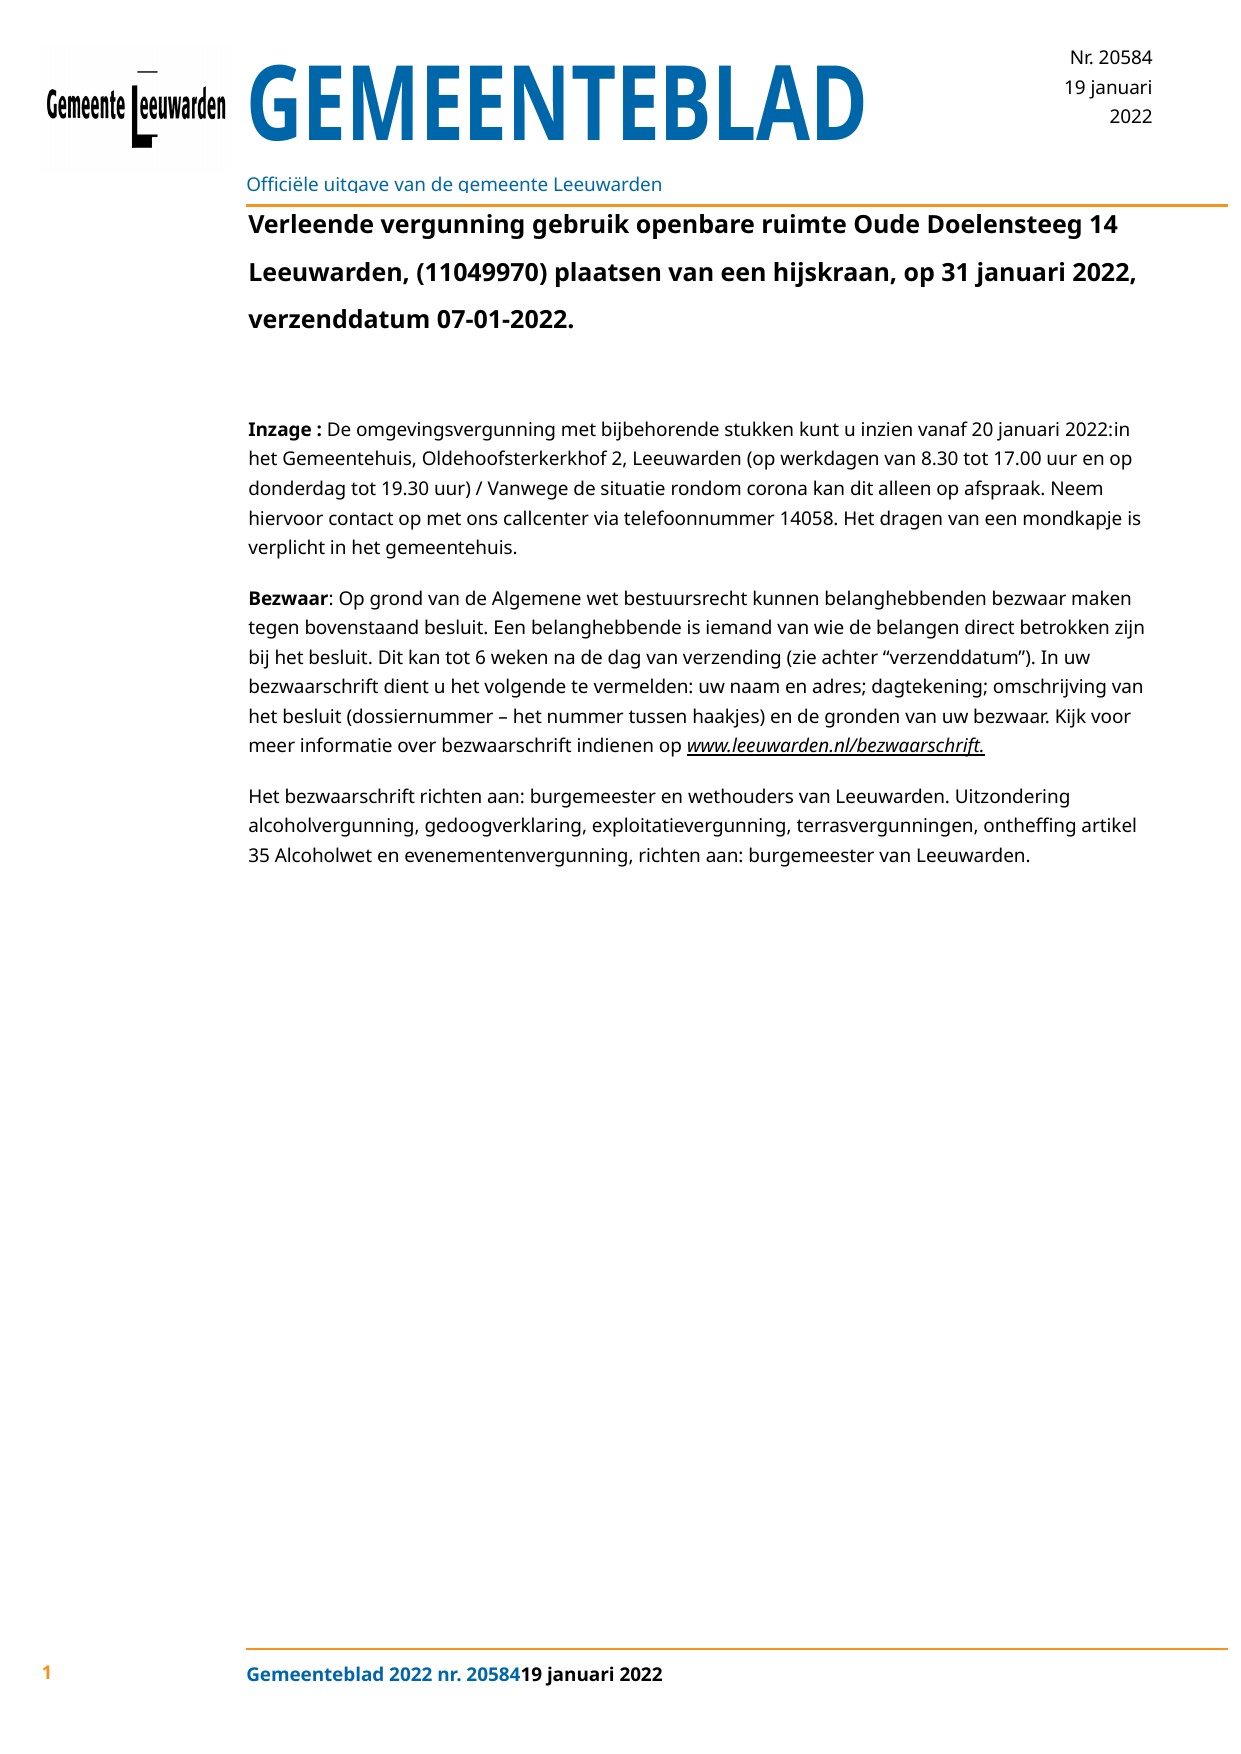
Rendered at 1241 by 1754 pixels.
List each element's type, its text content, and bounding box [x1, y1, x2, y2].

picture [41, 47, 231, 172]
text Inzage : De omgevingsvergunning met bijbehorende stukken kunt u inzien vanaf 20 januari 2022:in het Gemeentehuis, Oldehoofsterkerkhof 2, Leeuwarden (op werkdagen van 8.30 tot 17.00 uur en op donderdag tot 19.30 uur) / Vanwege de situatie rondom corona kan dit alleen op afspraak. Neem hiervoor contact op met ons callcenter via telefoonnummer 14058. Het dragen van een mondkapje is verplicht in het gemeentehuis. [248, 416, 1152, 560]
text Het bezwaarschrift richten aan: burgemeester en wethouders van Leeuwarden. Uitzondering alcoholvergunning, gedoogverklaring, exploitatievergunning, terrasvergunningen, ontheffing artikel 35 Alcoholwet en evenementenvergunning, richten aan: burgemeester van Leeuwarden. [248, 783, 1152, 868]
text Bezwaar: Op grond van de Algemene wet bestuursrecht kunnen belanghebbenden bezwaar maken tegen bovenstaand besluit. Een belanghebbende is iemand van wie de belangen direct betrokken zijn bij het besluit. Dit kan tot 6 weken na de dag van verzending (zie achter “verzenddatum”). In uw bezwaarschrift dient u het volgende te vermelden: uw naam en adres; dagtekening; omschrijving van het besluit (dossiernummer – het nummer tussen haakjes) en de gronden van uw bezwaar. Kijk voor meer informatie over bezwaarschrift indienen op www.leeuwarden.nl/bezwaarschrift. [248, 585, 1152, 758]
text Verleende vergunning gebruik openbare ruimte Oude Doelensteeg 14 Leeuwarden, (11049970) plaatsen van een hijskraan, op 31 januari 2022, verzenddatum 07-01-2022. [248, 207, 1152, 336]
